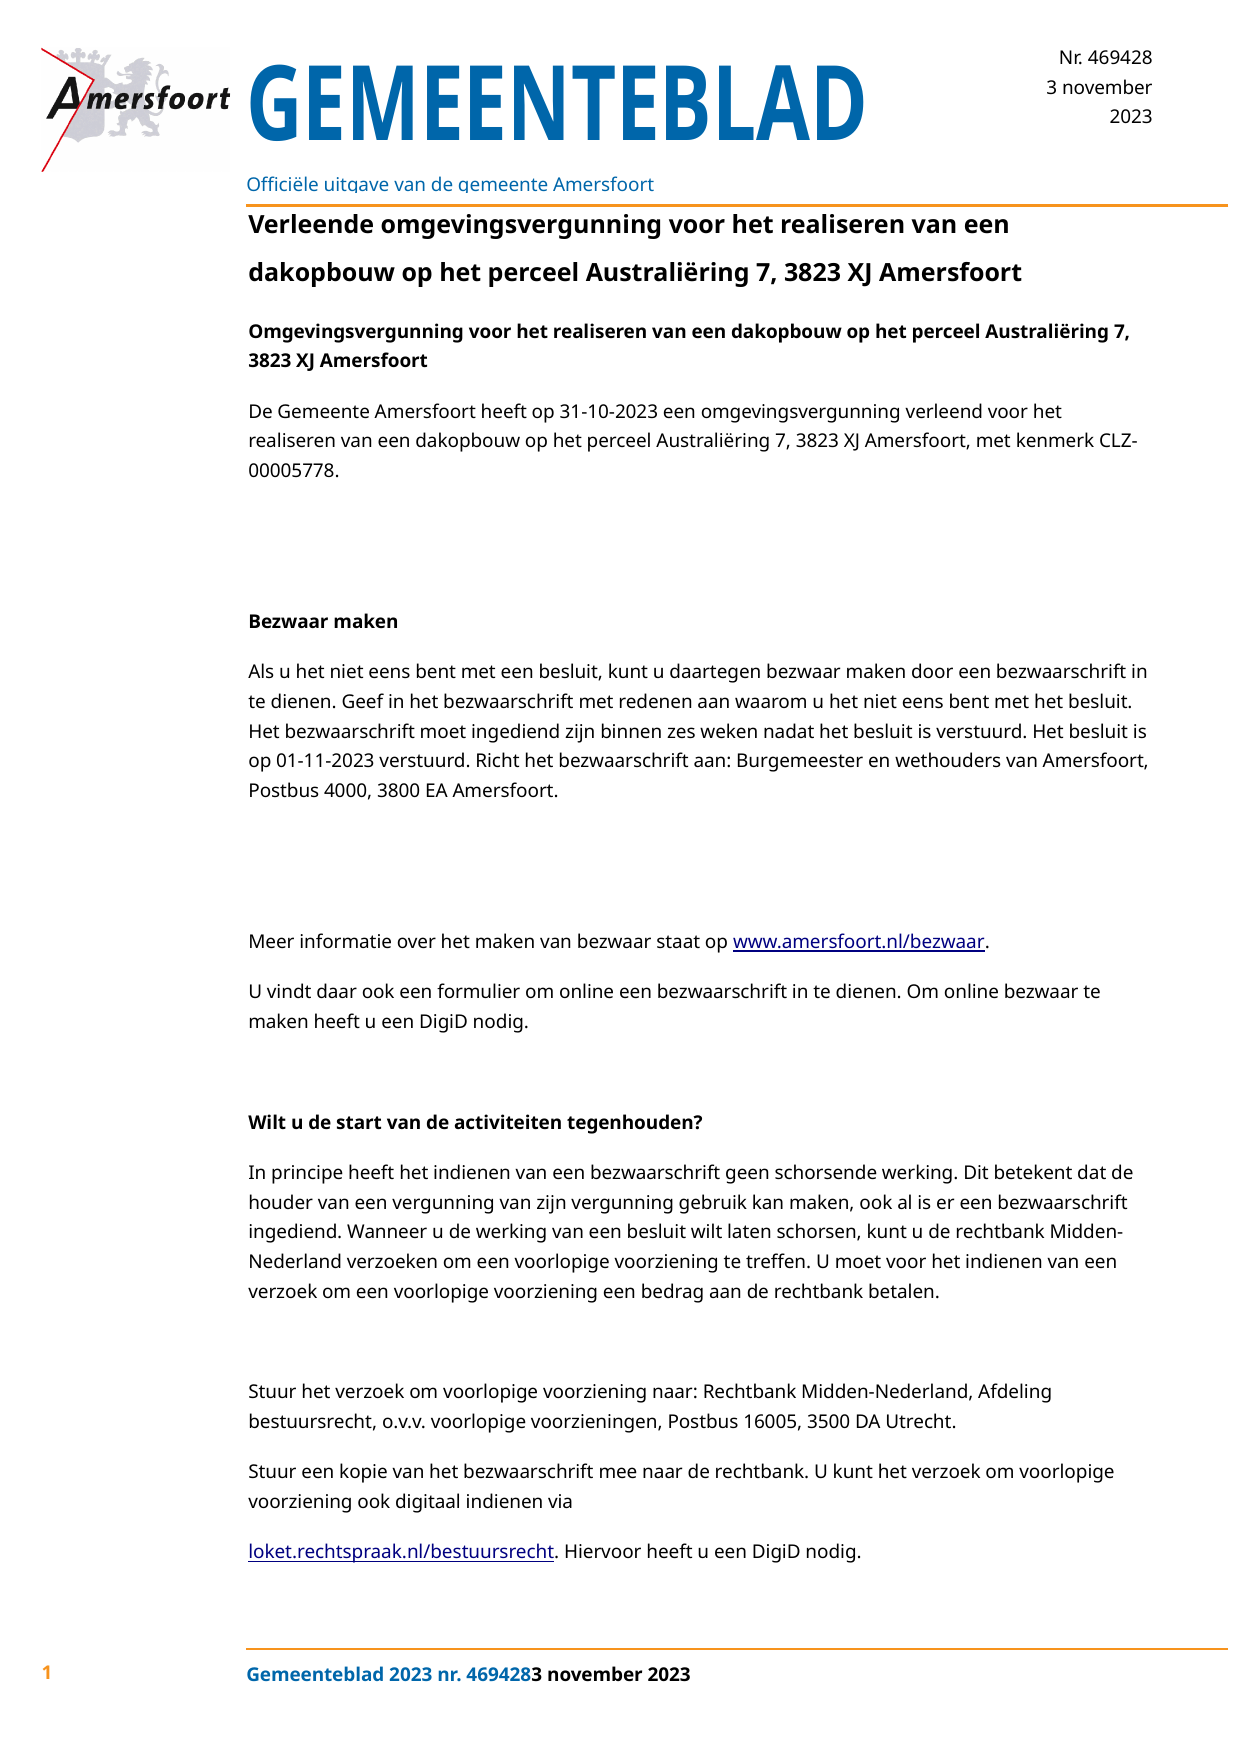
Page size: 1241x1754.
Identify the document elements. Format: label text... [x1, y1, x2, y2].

text In principe heeft het indienen van een bezwaarschrift geen schorsende werking. Dit betekent dat de houder van een vergunning van zijn vergunning gebruik kan maken, ook al is er een bezwaarschrift ingediend. Wanneer u de werking van een besluit wilt laten schorsen, kunt u de rechtbank Midden-Nederland verzoeken om een voorlopige voorziening te treffen. U moet voor het indienen van een verzoek om een voorlopige voorziening een bedrag aan de rechtbank betalen. [248, 1159, 1152, 1304]
text loket.rechtspraak.nl/bestuursrecht. Hiervoor heeft u een DigiD nodig. [248, 1539, 1152, 1564]
text De Gemeente Amersfoort heeft op 31-10-2023 een omgevingsvergunning verleend voor het realiseren van een dakopbouw op het perceel Australiëring 7, 3823 XJ Amersfoort, met kenmerk CLZ-00005778. [248, 398, 1152, 483]
text Meer informatie over het maken van bezwaar staat op www.amersfoort.nl/bezwaar. [248, 928, 1152, 954]
text Als u het niet eens bent met een besluit, kunt u daartegen bezwaar maken door een bezwaarschrift in te dienen. Geef in het bezwaarschrift met redenen aan waarom u het niet eens bent met het besluit. Het bezwaarschrift moet ingediend zijn binnen zes weken nadat het besluit is verstuurd. Het besluit is op 01-11-2023 verstuurd. Richt het bezwaarschrift aan: Burgemeester en wethouders van Amersfoort, Postbus 4000, 3800 EA Amersfoort. [248, 659, 1152, 803]
text Bezwaar maken [248, 608, 1152, 634]
text Verleende omgevingsvergunning voor het realiseren van een dakopbouw op het perceel Australiëring 7, 3823 XJ Amersfoort [248, 207, 1152, 288]
text Wilt u de start van de activiteiten tegenhouden? [248, 1109, 1152, 1135]
picture [41, 47, 231, 172]
text Stuur een kopie van het bezwaarschrift mee naar de rechtbank. U kunt het verzoek om voorlopige voorziening ook digitaal indienen via [248, 1459, 1152, 1514]
text Stuur het verzoek om voorlopige voorziening naar: Rechtbank Midden-Nederland, Afdeling bestuursrecht, o.v.v. voorlopige voorzieningen, Postbus 16005, 3500 DA Utrecht. [248, 1379, 1152, 1434]
text U vindt daar ook een formulier om online een bezwaarschrift in te dienen. Om online bezwaar te maken heeft u een DigiD nodig. [248, 979, 1152, 1034]
text Omgevingsvergunning voor het realiseren van een dakopbouw op het perceel Australiëring 7, 3823 XJ Amersfoort [248, 318, 1152, 373]
